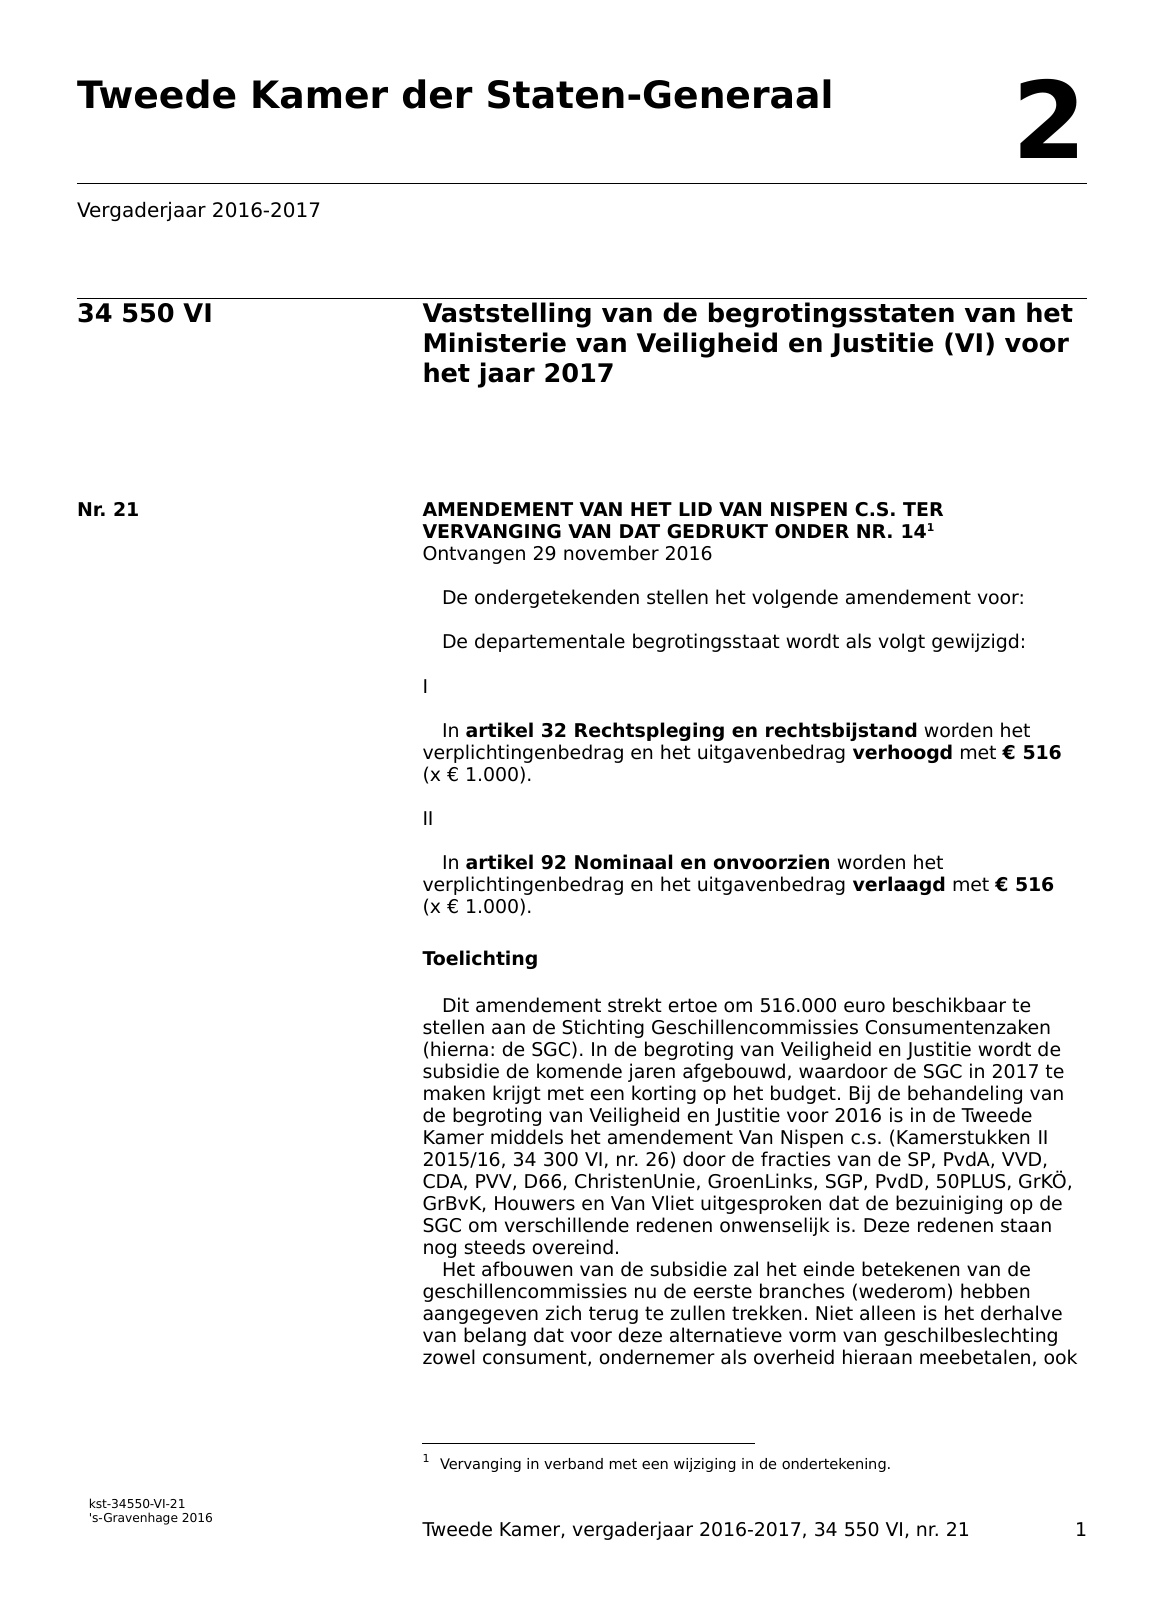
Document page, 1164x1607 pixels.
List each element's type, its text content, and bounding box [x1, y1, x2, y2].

table_cell Vergaderjaar 2016-2017 [77, 184, 1087, 298]
text De ondergetekenden stellen het volgende amendement voor: [422, 587, 1087, 609]
table_header 2 [886, 59, 1087, 183]
text II [422, 808, 1087, 830]
text I [422, 676, 1087, 697]
text 's-Gravenhage 2016 [88, 1511, 323, 1525]
text kst-34550-VI-21 [88, 1497, 323, 1511]
text Ontvangen 29 november 2016 [422, 543, 1087, 565]
text Dit amendement strekt ertoe om 516.000 euro beschikbaar te stellen aan de Stichting Geschillencommissies Consumentenzaken (hierna: de SGC). In de begroting van Veiligheid en Justitie wordt de subsidie de komende jaren afgebouwd, waardoor de SGC in 2017 te maken krijgt met een korting op het budget. Bij de behandeling van de begroting van Veiligheid en Justitie voor 2016 is in de Tweede Kamer middels het amendement Van Nispen c.s. (Kamerstukken II 2015/16, 34 300 VI, nr. 26) door de fracties van de SP, PvdA, VVD, CDA, PVV, D66, ChristenUnie, GroenLinks, SGP, PvdD, 50PLUS, GrKÖ, GrBvK, Houwers en Van Vliet uitgesproken dat de bezuiniging op de SGC om verschillende redenen onwenselijk is. Deze redenen staan nog steeds overeind. [422, 995, 1087, 1259]
subtitle Nr. 21 AMENDEMENT VAN HET LID VAN NISPEN C.S. TER VERVANGING VAN DAT GEDRUKT ONDER NR. 14 [77, 499, 1087, 543]
subtitle 34 550 VI Vaststelling van de begrotingsstaten van het Ministerie van Veiligheid en Justitie (VI) voor het jaar 2017 [77, 299, 1087, 388]
text Vervanging in verband met een wijziging in de ondertekening. [422, 1452, 1087, 1474]
text In artikel 32 Rechtspleging en rechtsbijstand worden het verplichtingenbedrag en het uitgavenbedrag verhoogd met € 516 (x € 1.000). [422, 720, 1087, 786]
text In artikel 92 Nominaal en onvoorzien worden het verplichtingenbedrag en het uitgavenbedrag verlaagd met € 516 (x € 1.000). [422, 852, 1087, 918]
table_header Tweede Kamer der Staten-Generaal [77, 59, 886, 183]
subtitle Toelichting [422, 948, 1087, 970]
text De departementale begrotingsstaat wordt als volgt gewijzigd: [422, 631, 1087, 653]
text Het afbouwen van de subsidie zal het einde betekenen van de geschillencommissies nu de eerste branches (wederom) hebben aangegeven zich terug te zullen trekken. Niet alleen is het derhalve van belang dat voor deze alternatieve vorm van geschilbeslechting zowel consument, ondernemer als overheid hieraan meebetalen, ook [422, 1259, 1087, 1368]
